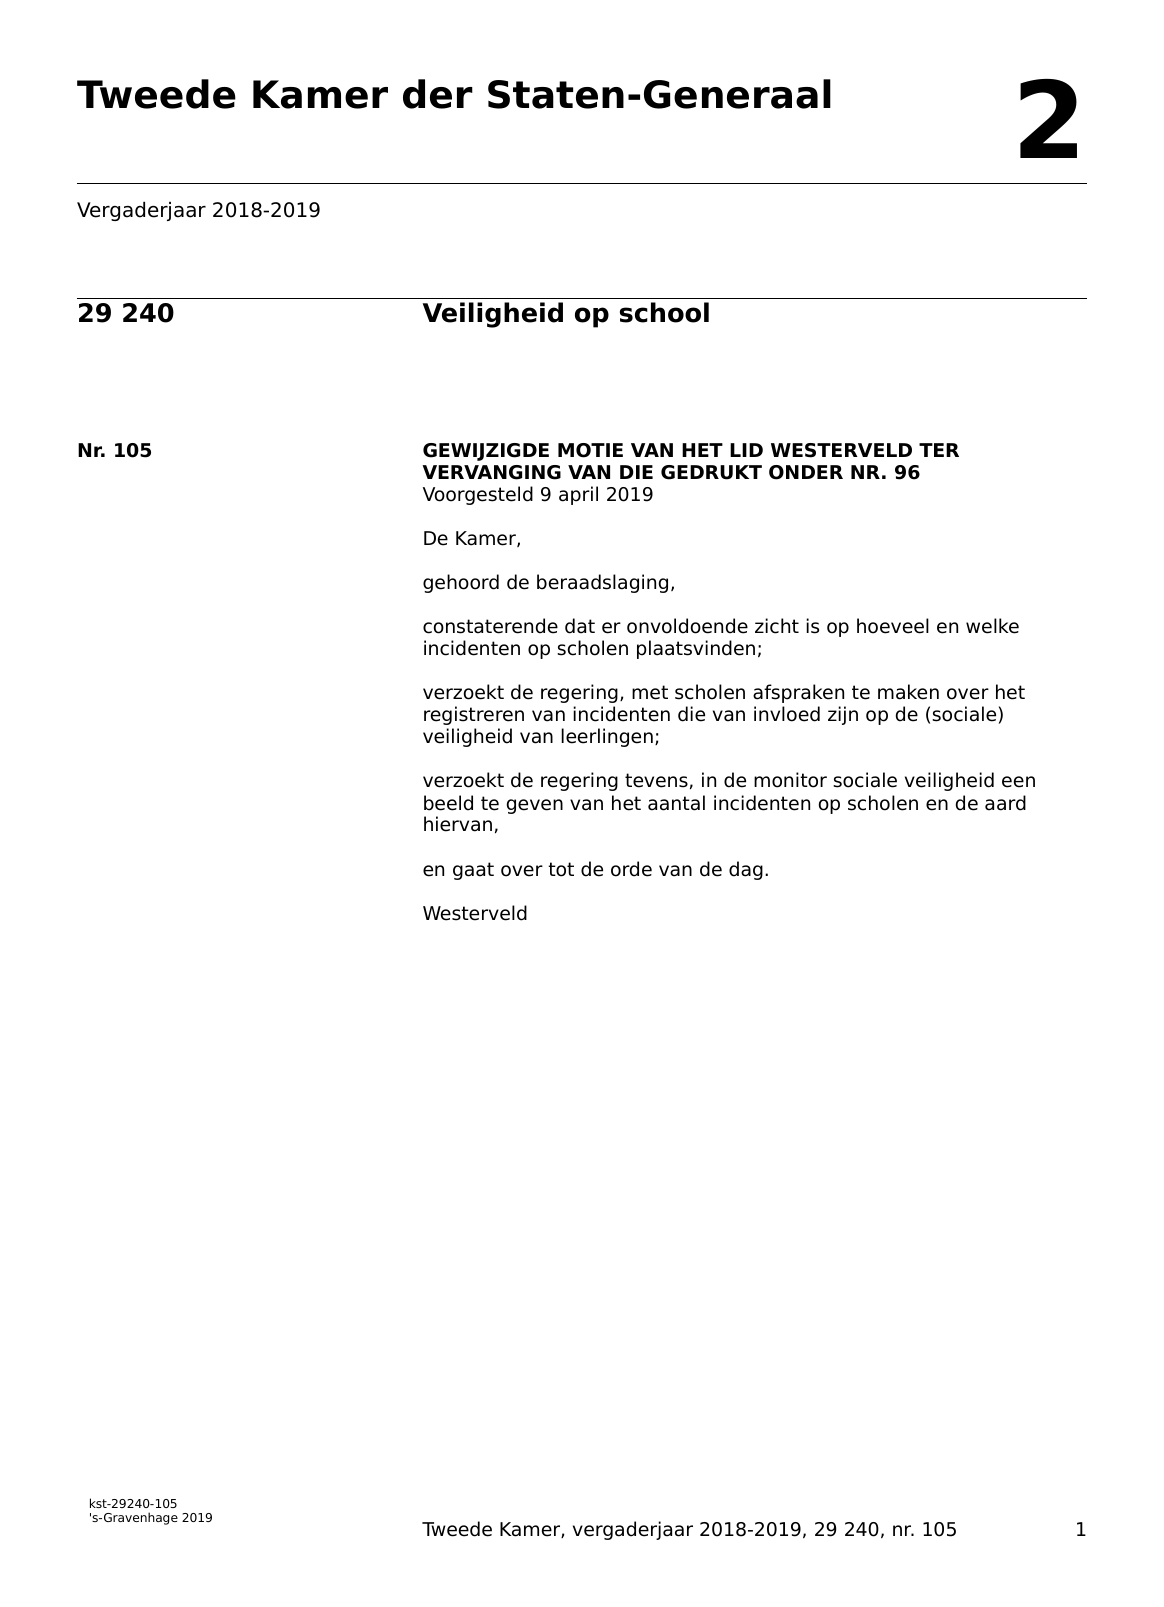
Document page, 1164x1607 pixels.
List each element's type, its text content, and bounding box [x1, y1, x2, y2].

subtitle 29 240 Veiligheid op school [77, 299, 1087, 329]
table_header 2 [886, 59, 1087, 183]
text gehoord de beraadslaging, [422, 572, 1087, 594]
text Voorgesteld 9 april 2019 [422, 484, 1087, 506]
text Westerveld [422, 903, 1087, 925]
text kst-29240-105 [88, 1497, 323, 1511]
text 's-Gravenhage 2019 [88, 1511, 323, 1525]
text verzoekt de regering tevens, in de monitor sociale veiligheid een beeld te geven van het aantal incidenten op scholen en de aard hiervan, [422, 770, 1087, 836]
subtitle Nr. 105 GEWIJZIGDE MOTIE VAN HET LID WESTERVELD TER VERVANGING VAN DIE GEDRUKT ONDER NR. 96 [77, 440, 1087, 484]
text en gaat over tot de orde van de dag. [422, 858, 1087, 881]
table_cell Vergaderjaar 2018-2019 [77, 184, 1087, 298]
table_header Tweede Kamer der Staten-Generaal [77, 59, 886, 183]
text De Kamer, [422, 528, 1087, 550]
text verzoekt de regering, met scholen afspraken te maken over het registreren van incidenten die van invloed zijn op de (sociale) veiligheid van leerlingen; [422, 682, 1087, 748]
text constaterende dat er onvoldoende zicht is op hoeveel en welke incidenten op scholen plaatsvinden; [422, 616, 1087, 660]
